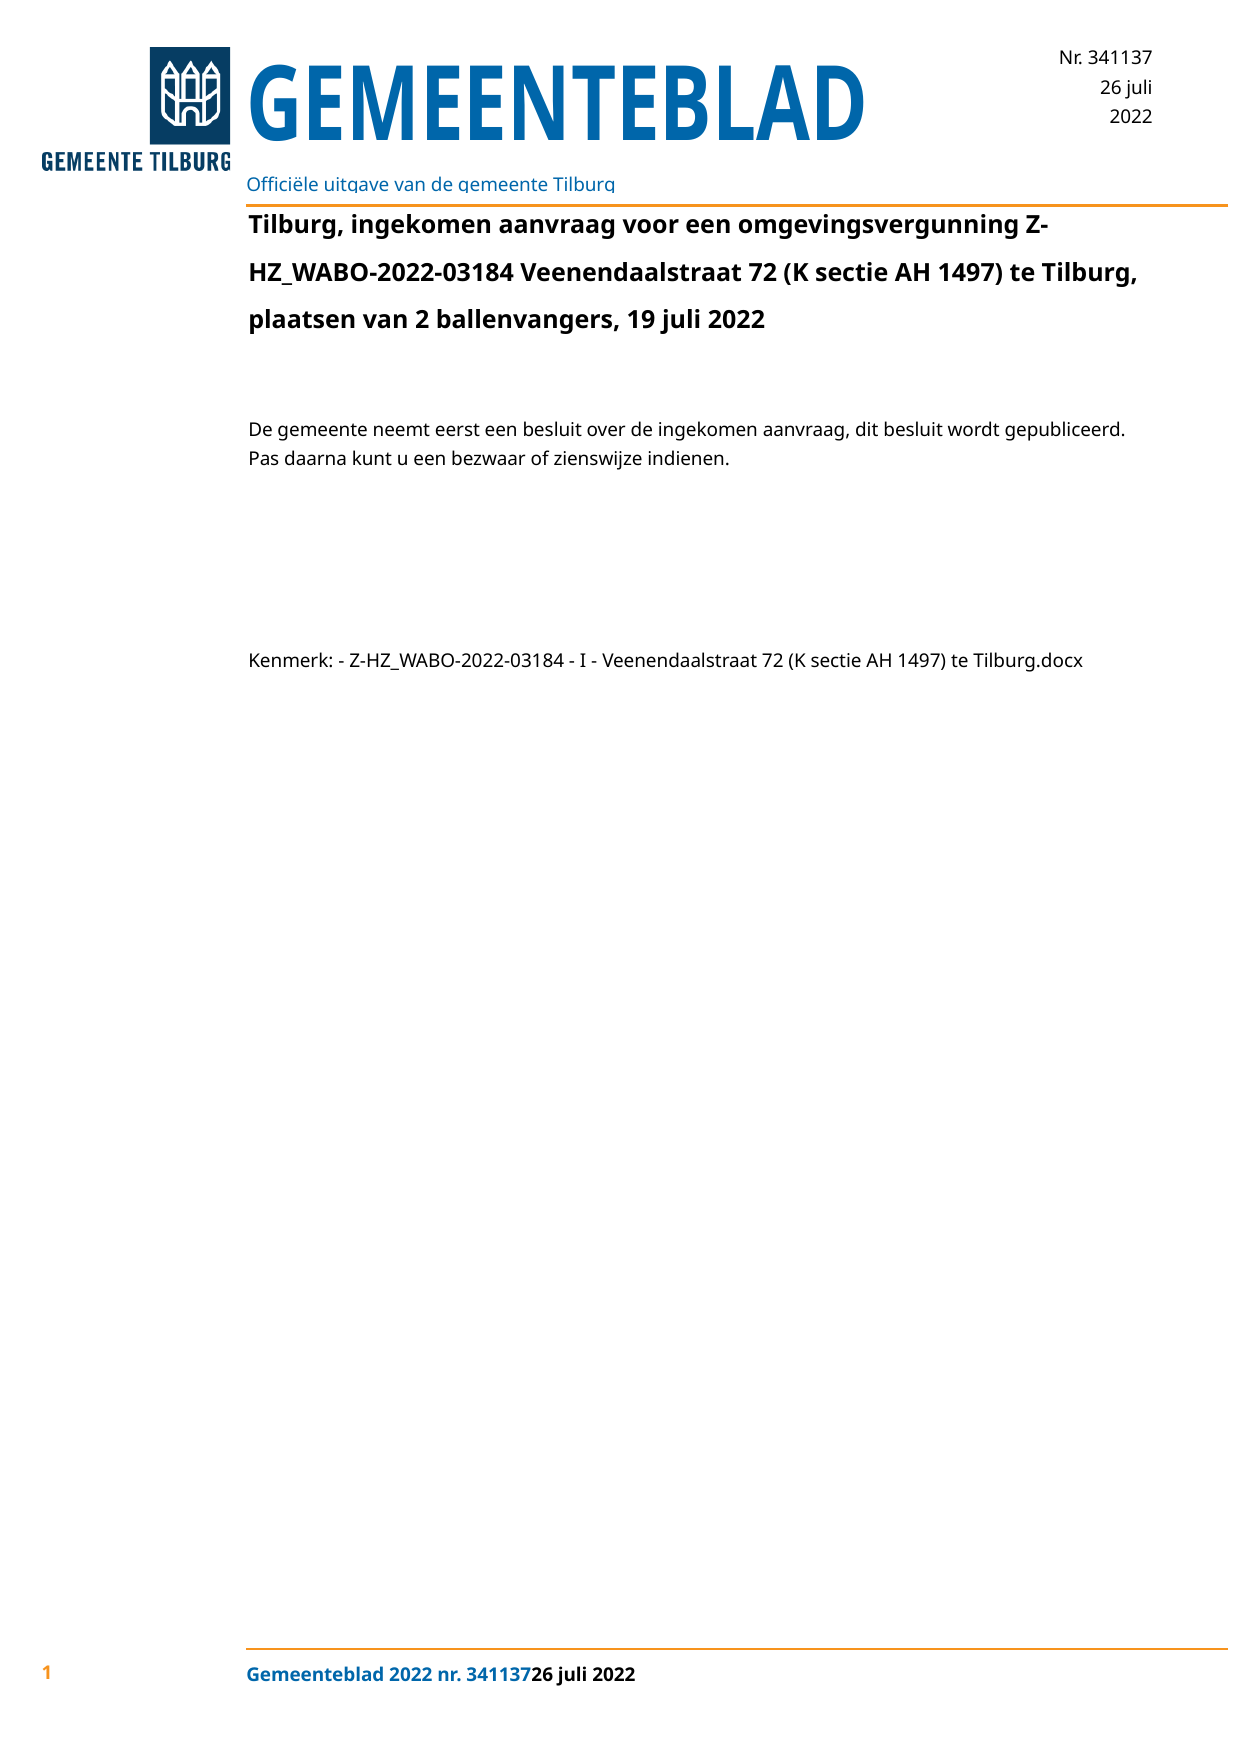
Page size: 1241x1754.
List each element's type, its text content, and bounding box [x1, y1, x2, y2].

text Tilburg, ingekomen aanvraag voor een omgevingsvergunning Z-HZ_WABO-2022-03184 Veenendaalstraat 72 (K sectie AH 1497) te Tilburg, plaatsen van 2 ballenvangers, 19 juli 2022 [248, 207, 1152, 336]
picture [41, 47, 231, 172]
text Kenmerk: - Z-HZ_WABO-2022-03184 - I - Veenendaalstraat 72 (K sectie AH 1497) te Tilburg.docx [248, 647, 1152, 673]
text De gemeente neemt eerst een besluit over de ingekomen aanvraag, dit besluit wordt gepubliceerd. Pas daarna kunt u een bezwaar of zienswijze indienen. [248, 416, 1152, 471]
